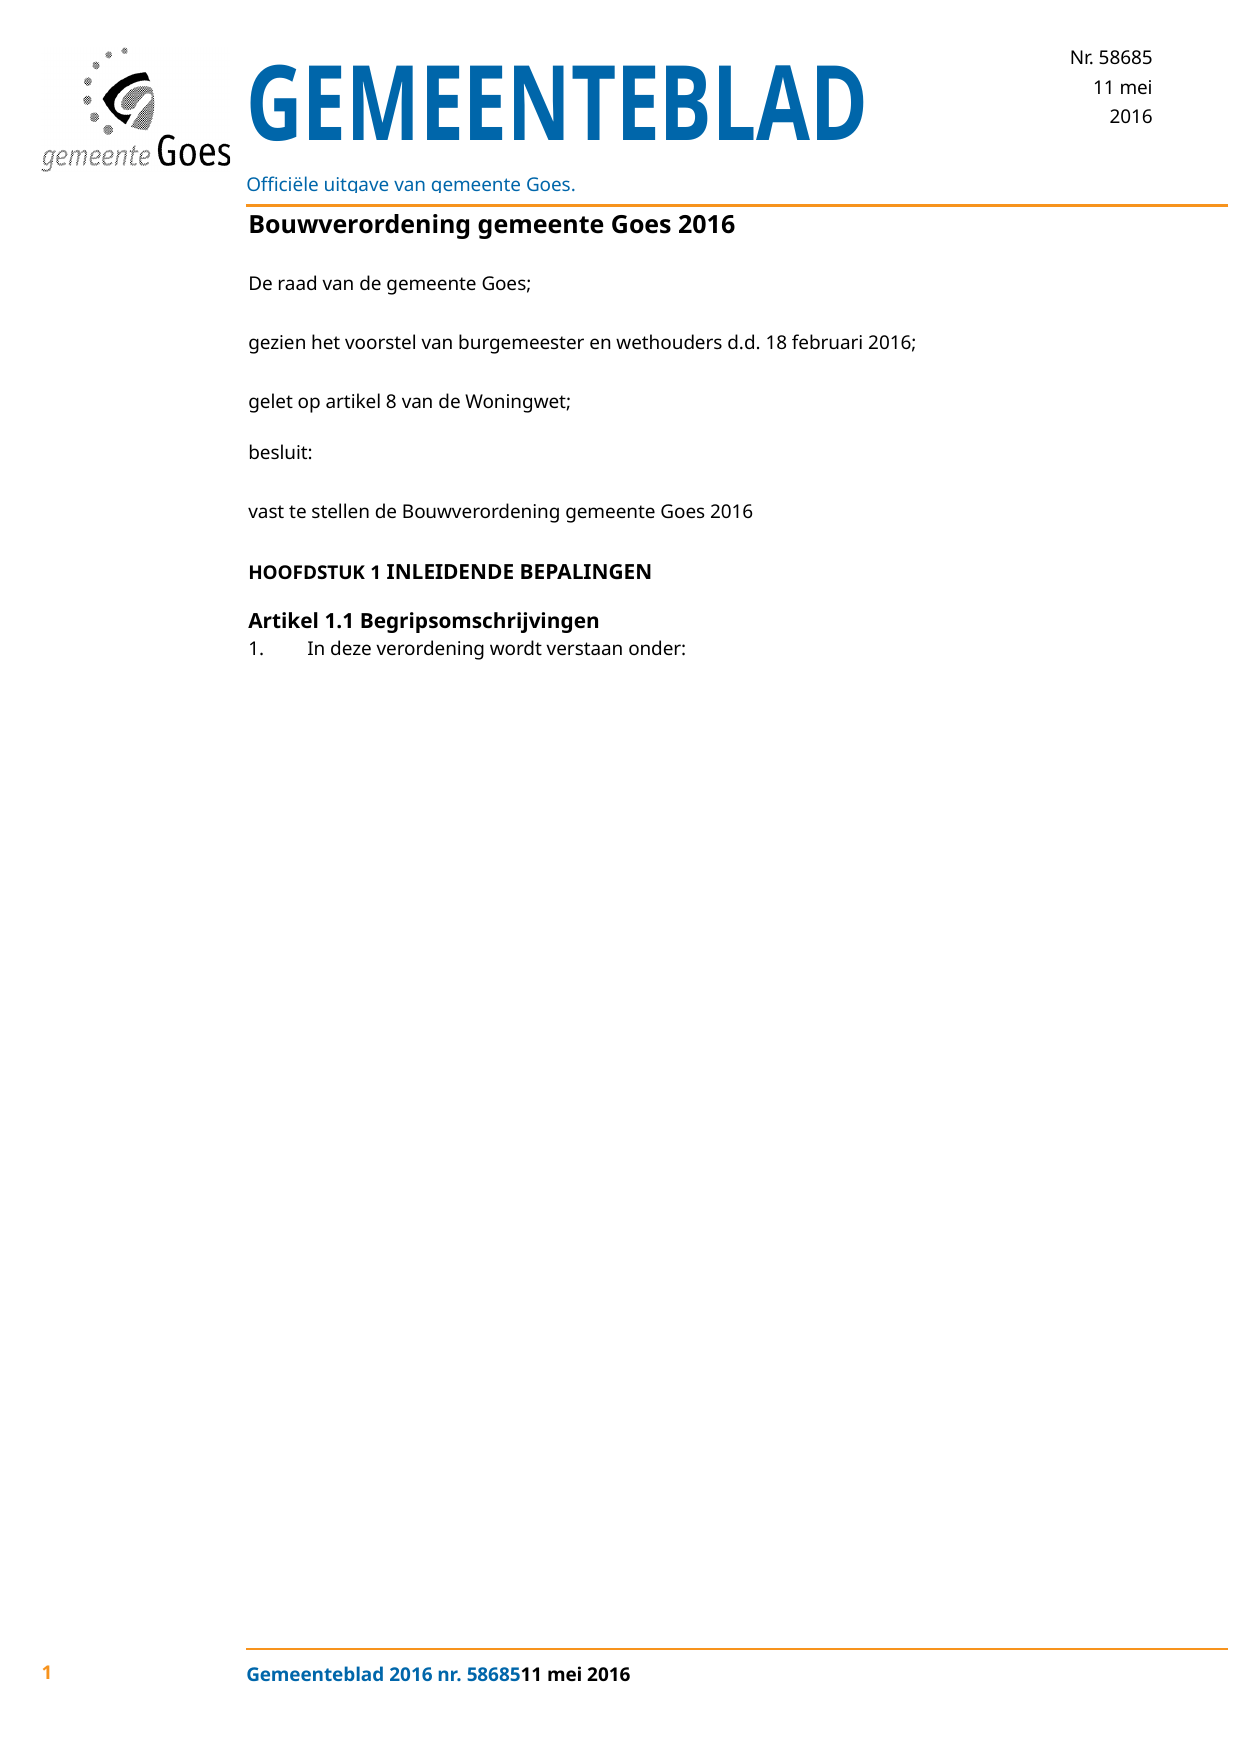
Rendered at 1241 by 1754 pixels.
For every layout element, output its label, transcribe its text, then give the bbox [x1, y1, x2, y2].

text De raad van de gemeente Goes; [248, 270, 1152, 296]
text HOOFDSTUK 1 INLEIDENDE BEPALINGEN [248, 557, 1152, 586]
list In deze verordening wordt verstaan onder: [248, 635, 1152, 661]
text gezien het voorstel van burgemeester en wethouders d.d. 18 februari 2016; [248, 329, 1152, 355]
text besluit: [248, 439, 1152, 465]
text Artikel 1.1 Begripsomschrijvingen [248, 607, 1152, 635]
text Bouwverordening gemeente Goes 2016 [248, 207, 1152, 241]
text gelet op artikel 8 van de Woningwet; [248, 389, 1152, 414]
picture [41, 47, 231, 172]
text vast te stellen de Bouwverordening gemeente Goes 2016 [248, 498, 1152, 524]
